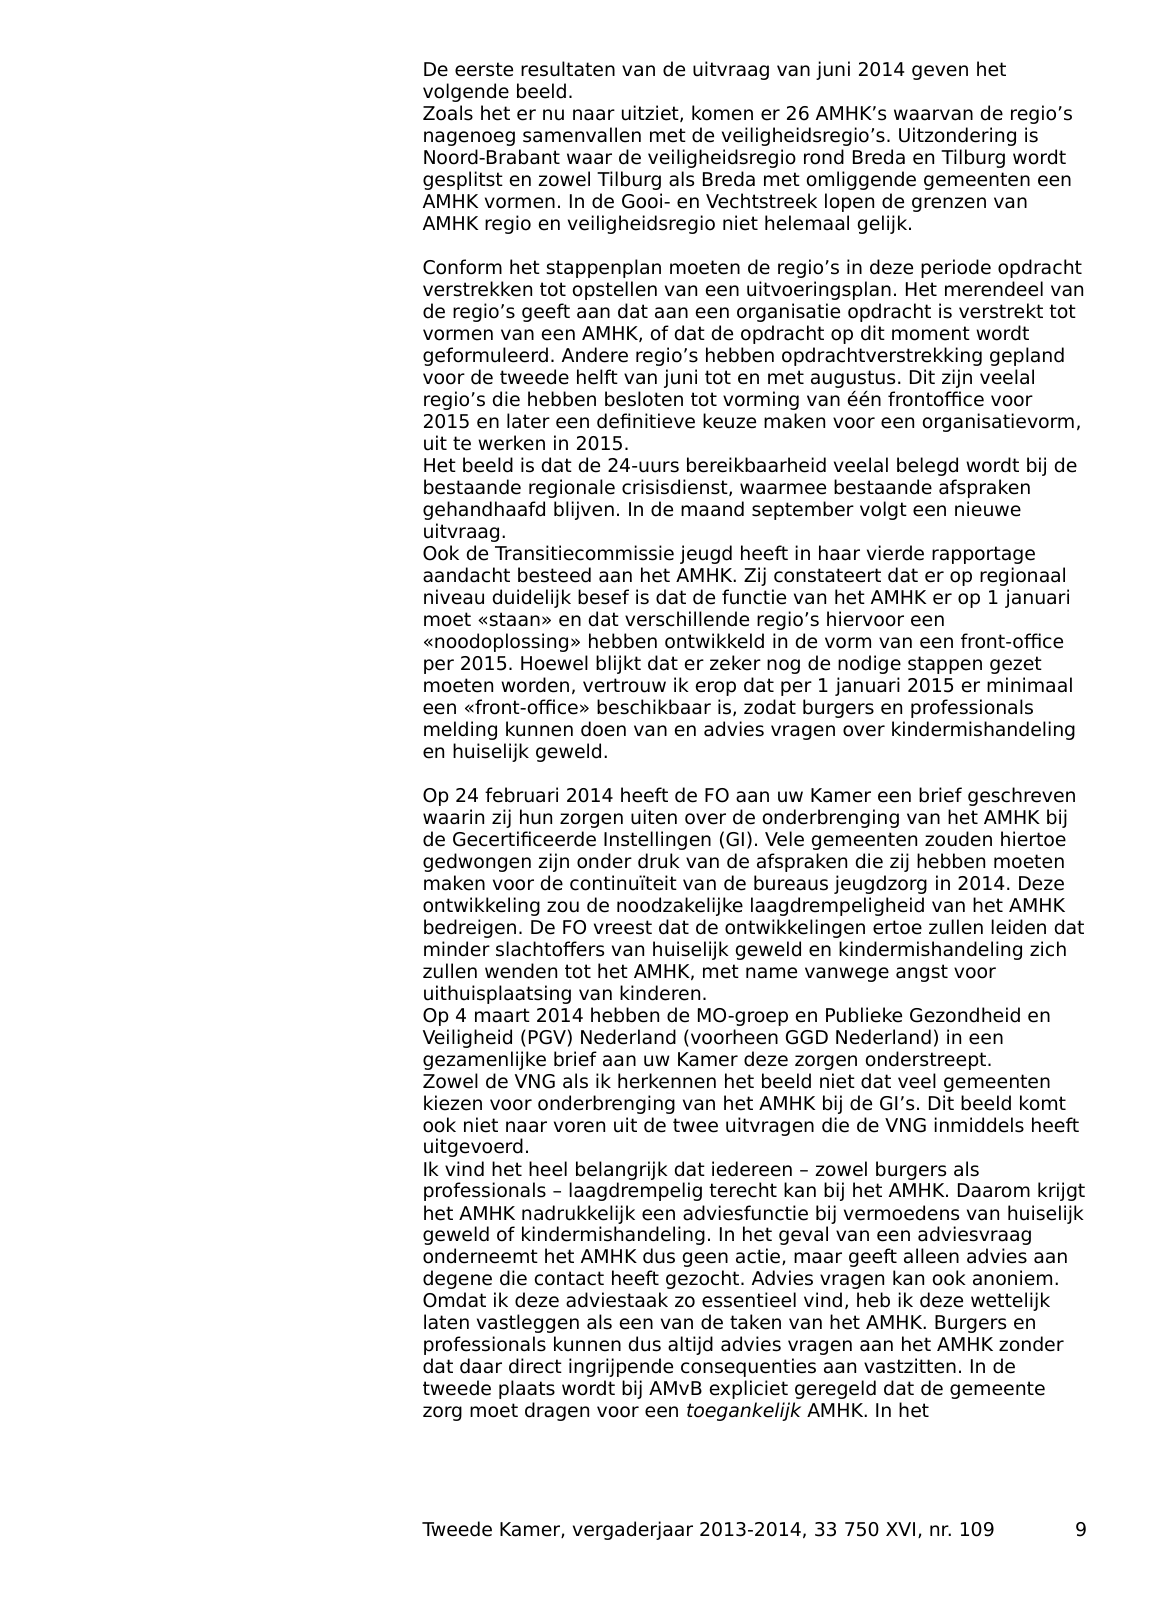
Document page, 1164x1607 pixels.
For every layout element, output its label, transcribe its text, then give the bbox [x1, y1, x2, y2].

text Het beeld is dat de 24-uurs bereikbaarheid veelal belegd wordt bij de bestaande regionale crisisdienst, waarmee bestaande afspraken gehandhaafd blijven. In de maand september volgt een nieuwe uitvraag. [422, 455, 1087, 543]
text Op 4 maart 2014 hebben de MO-groep en Publieke Gezondheid en Veiligheid (PGV) Nederland (voorheen GGD Nederland) in een gezamenlijke brief aan uw Kamer deze zorgen onderstreept. [422, 1004, 1087, 1071]
text De eerste resultaten van de uitvraag van juni 2014 geven het volgende beeld. [422, 59, 1087, 103]
text Ik vind het heel belangrijk dat iedereen – zowel burgers als professionals – laagdrempelig terecht kan bij het AMHK. Daarom krijgt het AMHK nadrukkelijk een adviesfunctie bij vermoedens van huiselijk geweld of kindermishandeling. In het geval van een adviesvraag onderneemt het AMHK dus geen actie, maar geeft alleen advies aan degene die contact heeft gezocht. Advies vragen kan ook anoniem. [422, 1158, 1087, 1290]
text Conform het stappenplan moeten de regio’s in deze periode opdracht verstrekken tot opstellen van een uitvoeringsplan. Het merendeel van de regio’s geeft aan dat aan een organisatie opdracht is verstrekt tot vormen van een AMHK, of dat de opdracht op dit moment wordt geformuleerd. Andere regio’s hebben opdrachtverstrekking gepland voor de tweede helft van juni tot en met augustus. Dit zijn veelal regio’s die hebben besloten tot vorming van één frontoffice voor 2015 en later een definitieve keuze maken voor een organisatievorm, uit te werken in 2015. [422, 257, 1087, 455]
text Zoals het er nu naar uitziet, komen er 26 AMHK’s waarvan de regio’s nagenoeg samenvallen met de veiligheidsregio’s. Uitzondering is Noord-Brabant waar de veiligheidsregio rond Breda en Tilburg wordt gesplitst en zowel Tilburg als Breda met omliggende gemeenten een AMHK vormen. In de Gooi- en Vechtstreek lopen de grenzen van AMHK regio en veiligheidsregio niet helemaal gelijk. [422, 103, 1087, 235]
text Omdat ik deze adviestaak zo essentieel vind, heb ik deze wettelijk laten vastleggen als een van de taken van het AMHK. Burgers en professionals kunnen dus altijd advies vragen aan het AMHK zonder dat daar direct ingrijpende consequenties aan vastzitten. In de tweede plaats wordt bij AMvB expliciet geregeld dat de gemeente zorg moet dragen voor een toegankelijk AMHK. In het [422, 1290, 1087, 1422]
text Op 24 februari 2014 heeft de FO aan uw Kamer een brief geschreven waarin zij hun zorgen uiten over de onderbrenging van het AMHK bij de Gecertificeerde Instellingen (GI). Vele gemeenten zouden hiertoe gedwongen zijn onder druk van de afspraken die zij hebben moeten maken voor de continuïteit van de bureaus jeugdzorg in 2014. Deze ontwikkeling zou de noodzakelijke laagdrempeligheid van het AMHK bedreigen. De FO vreest dat de ontwikkelingen ertoe zullen leiden dat minder slachtoffers van huiselijk geweld en kindermishandeling zich zullen wenden tot het AMHK, met name vanwege angst voor uithuisplaatsing van kinderen. [422, 785, 1087, 1004]
text Zowel de VNG als ik herkennen het beeld niet dat veel gemeenten kiezen voor onderbrenging van het AMHK bij de GI’s. Dit beeld komt ook niet naar voren uit de twee uitvragen die de VNG inmiddels heeft uitgevoerd. [422, 1071, 1087, 1158]
text Ook de Transitiecommissie jeugd heeft in haar vierde rapportage aandacht besteed aan het AMHK. Zij constateert dat er op regionaal niveau duidelijk besef is dat de functie van het AMHK er op 1 januari moet «staan» en dat verschillende regio’s hiervoor een «noodoplossing» hebben ontwikkeld in de vorm van een front-office per 2015. Hoewel blijkt dat er zeker nog de nodige stappen gezet moeten worden, vertrouw ik erop dat per 1 januari 2015 er minimaal een «front-office» beschikbaar is, zodat burgers en professionals melding kunnen doen van en advies vragen over kindermishandeling en huiselijk geweld. [422, 543, 1087, 763]
